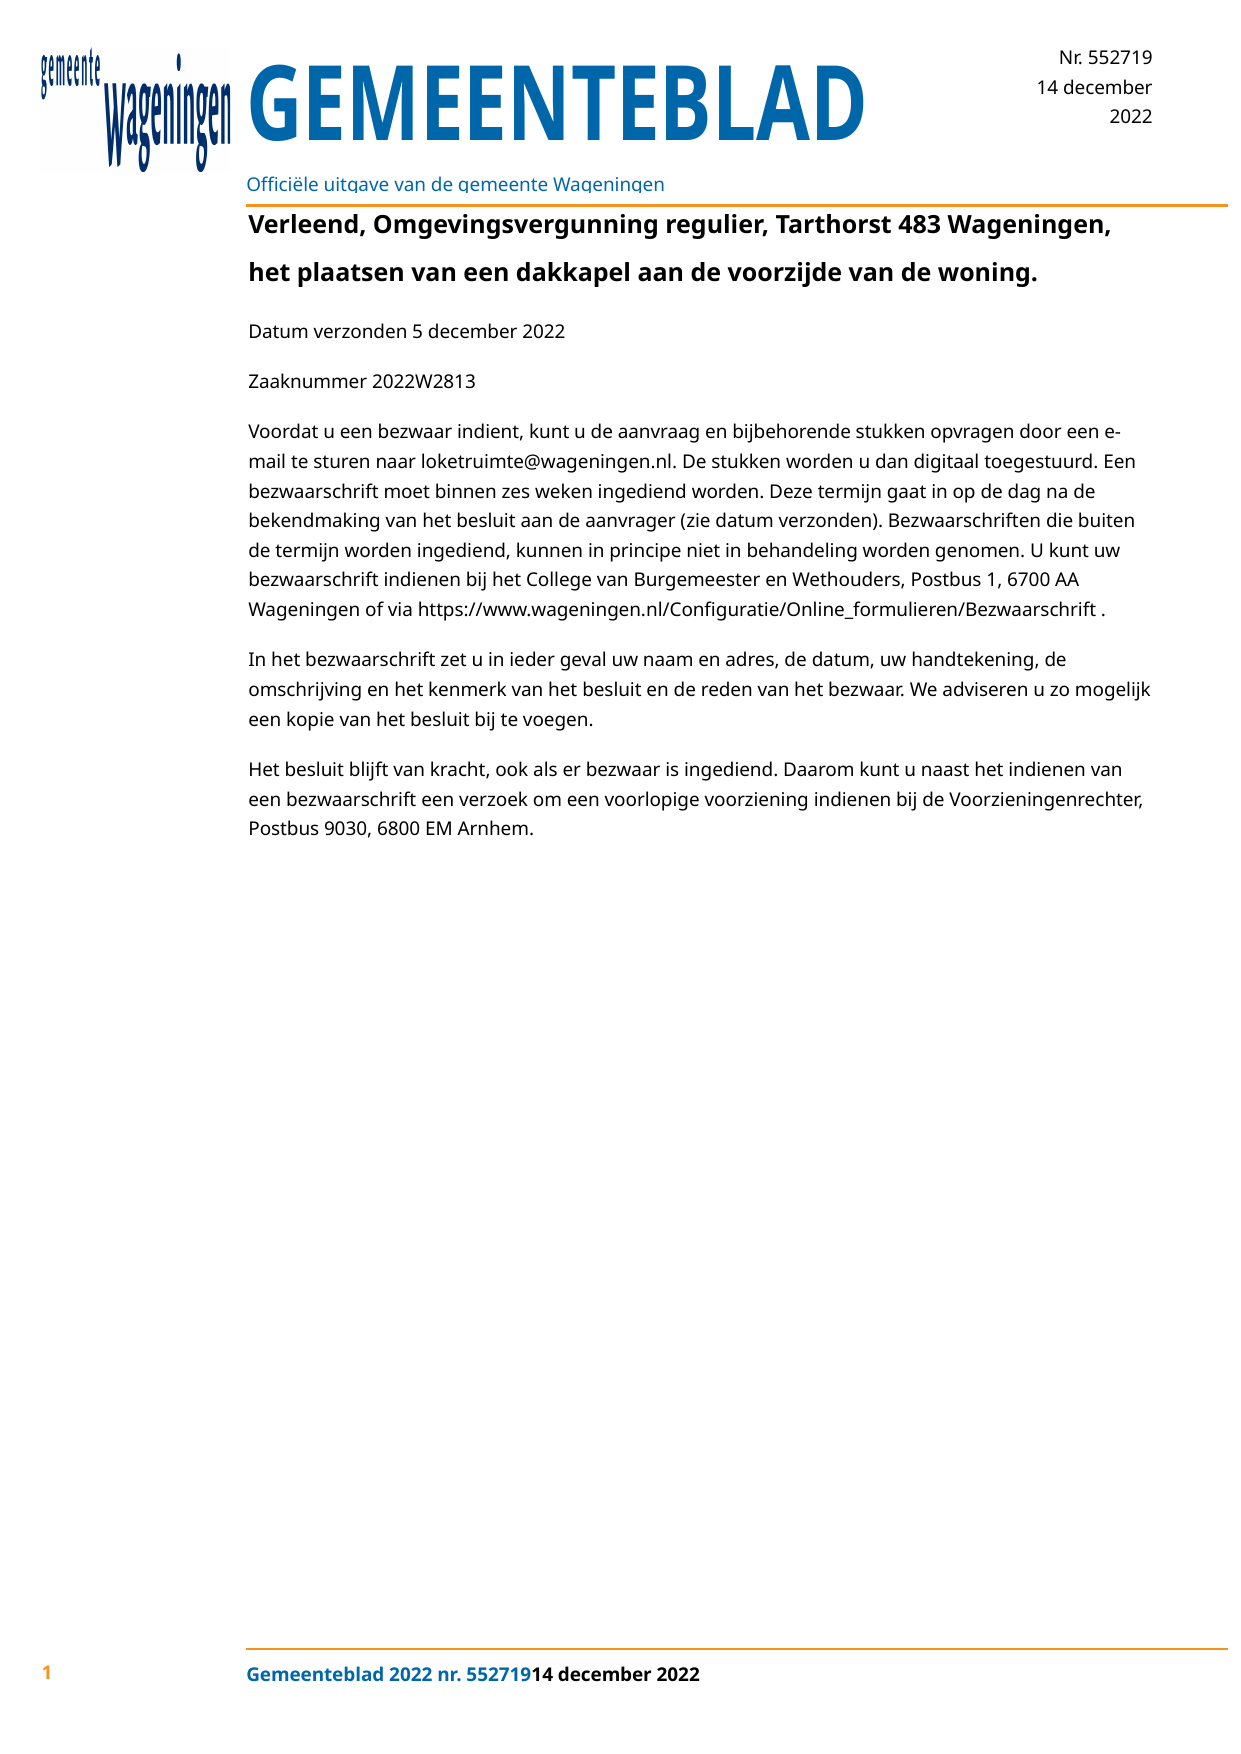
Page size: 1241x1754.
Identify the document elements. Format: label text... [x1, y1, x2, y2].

text Verleend, Omgevingsvergunning regulier, Tarthorst 483 Wageningen, het plaatsen van een dakkapel aan de voorzijde van de woning. [248, 207, 1152, 288]
text In het bezwaarschrift zet u in ieder geval uw naam en adres, de datum, uw handtekening, de omschrijving en het kenmerk van het besluit en de reden van het bezwaar. We adviseren u zo mogelijk een kopie van het besluit bij te voegen. [248, 647, 1152, 732]
picture [41, 47, 231, 172]
text Voordat u een bezwaar indient, kunt u de aanvraag en bijbehorende stukken opvragen door een e-mail te sturen naar loketruimte@wageningen.nl. De stukken worden u dan digitaal toegestuurd. Een bezwaarschrift moet binnen zes weken ingediend worden. Deze termijn gaat in op de dag na de bekendmaking van het besluit aan de aanvrager (zie datum verzonden). Bezwaarschriften die buiten de termijn worden ingediend, kunnen in principe niet in behandeling worden genomen. U kunt uw bezwaarschrift indienen bij het College van Burgemeester en Wethouders, Postbus 1, 6700 AA Wageningen of via https://www.wageningen.nl/Configuratie/Online_formulieren/Bezwaarschrift . [248, 419, 1152, 622]
text Datum verzonden 5 december 2022 [248, 318, 1152, 344]
text Het besluit blijft van kracht, ook als er bezwaar is ingediend. Daarom kunt u naast het indienen van een bezwaarschrift een verzoek om een voorlopige voorziening indienen bij de Voorzieningenrechter, Postbus 9030, 6800 EM Arnhem. [248, 756, 1152, 841]
text Zaaknummer 2022W2813 [248, 368, 1152, 394]
